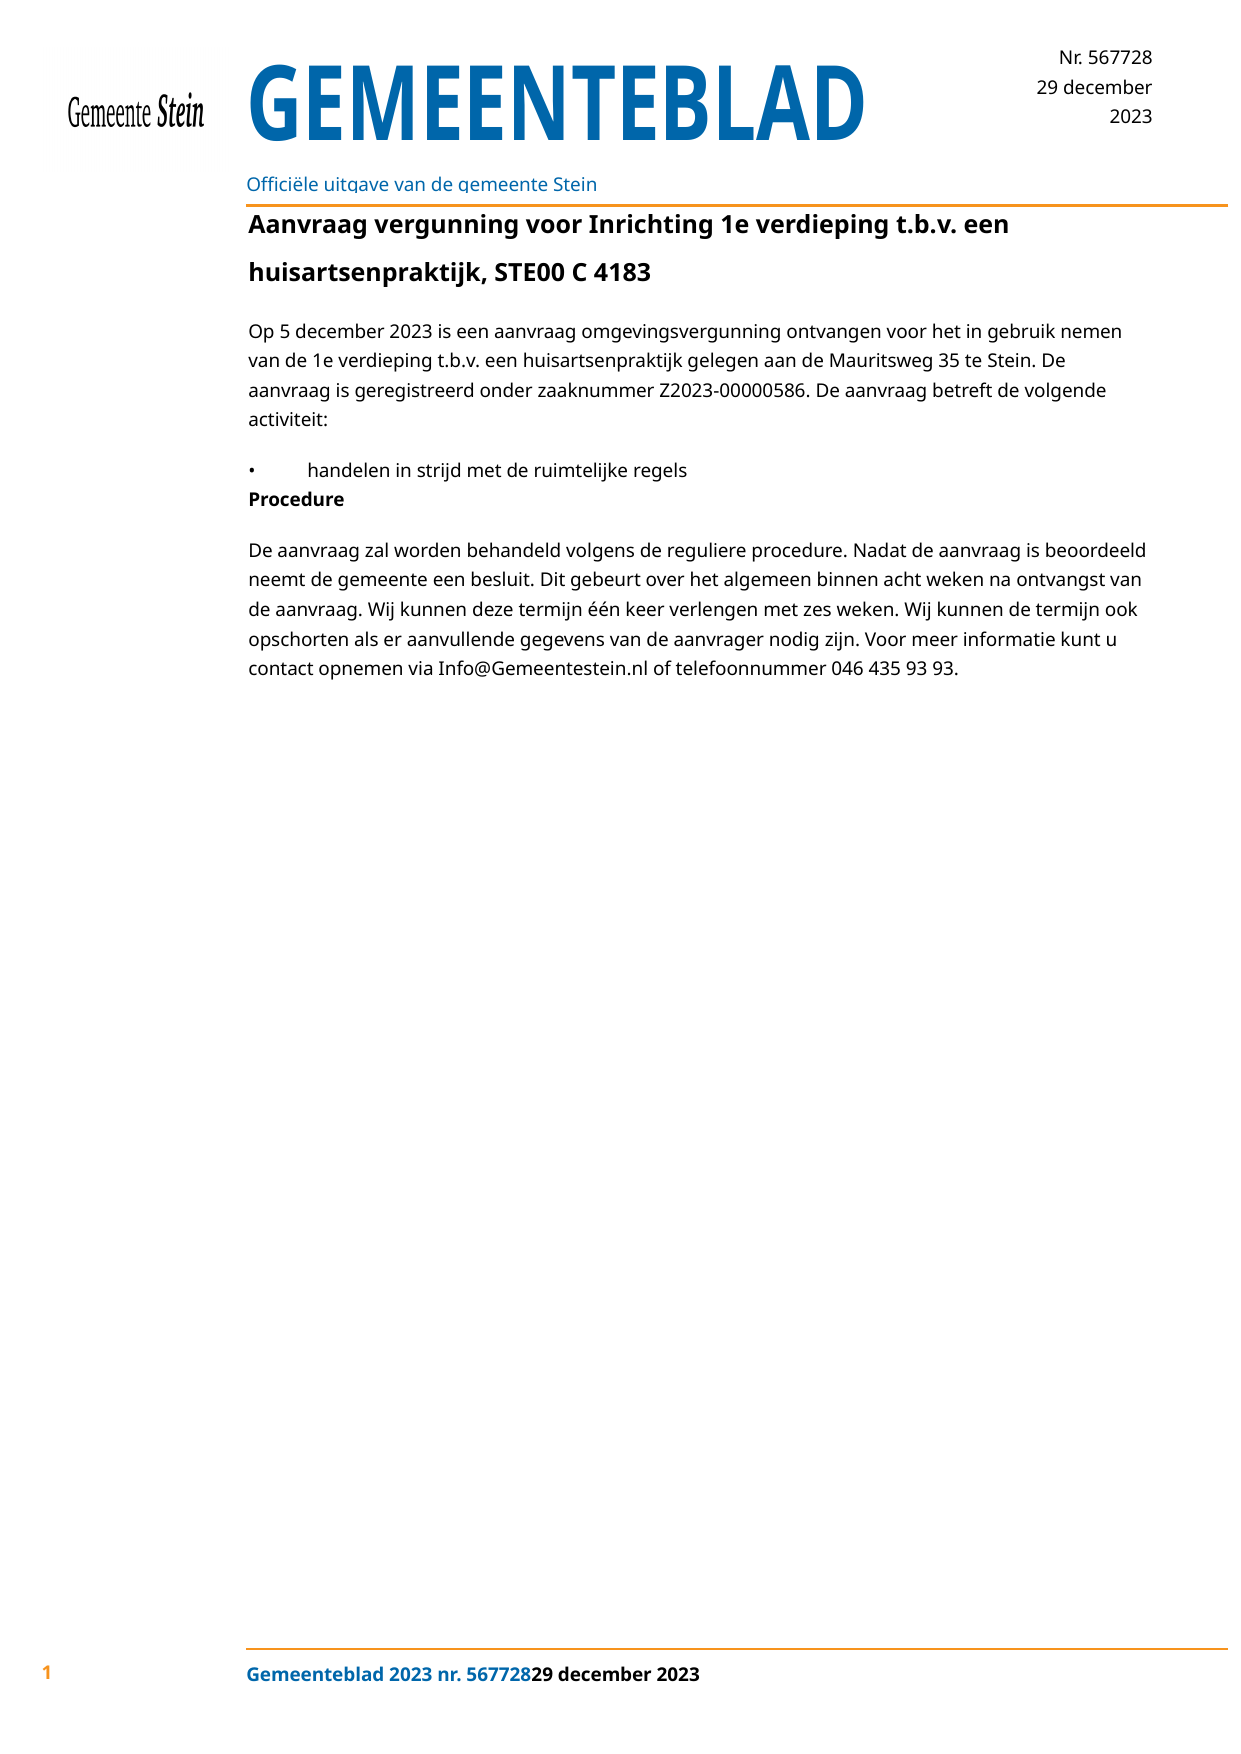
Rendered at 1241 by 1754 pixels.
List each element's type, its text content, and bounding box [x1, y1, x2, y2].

picture [41, 47, 231, 172]
text Op 5 december 2023 is een aanvraag omgevingsvergunning ontvangen voor het in gebruik nemen van de 1e verdieping t.b.v. een huisartsenpraktijk gelegen aan de Mauritsweg 35 te Stein. De aanvraag is geregistreerd onder zaaknummer Z2023-00000586. De aanvraag betreft de volgende activiteit: [248, 318, 1152, 432]
list handelen in strijd met de ruimtelijke regels [248, 457, 1152, 483]
text De aanvraag zal worden behandeld volgens de reguliere procedure. Nadat de aanvraag is beoordeeld neemt de gemeente een besluit. Dit gebeurt over het algemeen binnen acht weken na ontvangst van de aanvraag. Wij kunnen deze termijn één keer verlengen met zes weken. Wij kunnen de termijn ook opschorten als er aanvullende gegevens van de aanvrager nodig zijn. Voor meer informatie kunt u contact opnemen via Info@Gemeentestein.nl of telefoonnummer 046 435 93 93. [248, 537, 1152, 681]
text Aanvraag vergunning voor Inrichting 1e verdieping t.b.v. een huisartsenpraktijk, STE00 C 4183 [248, 207, 1152, 288]
text Procedure [248, 487, 1152, 512]
